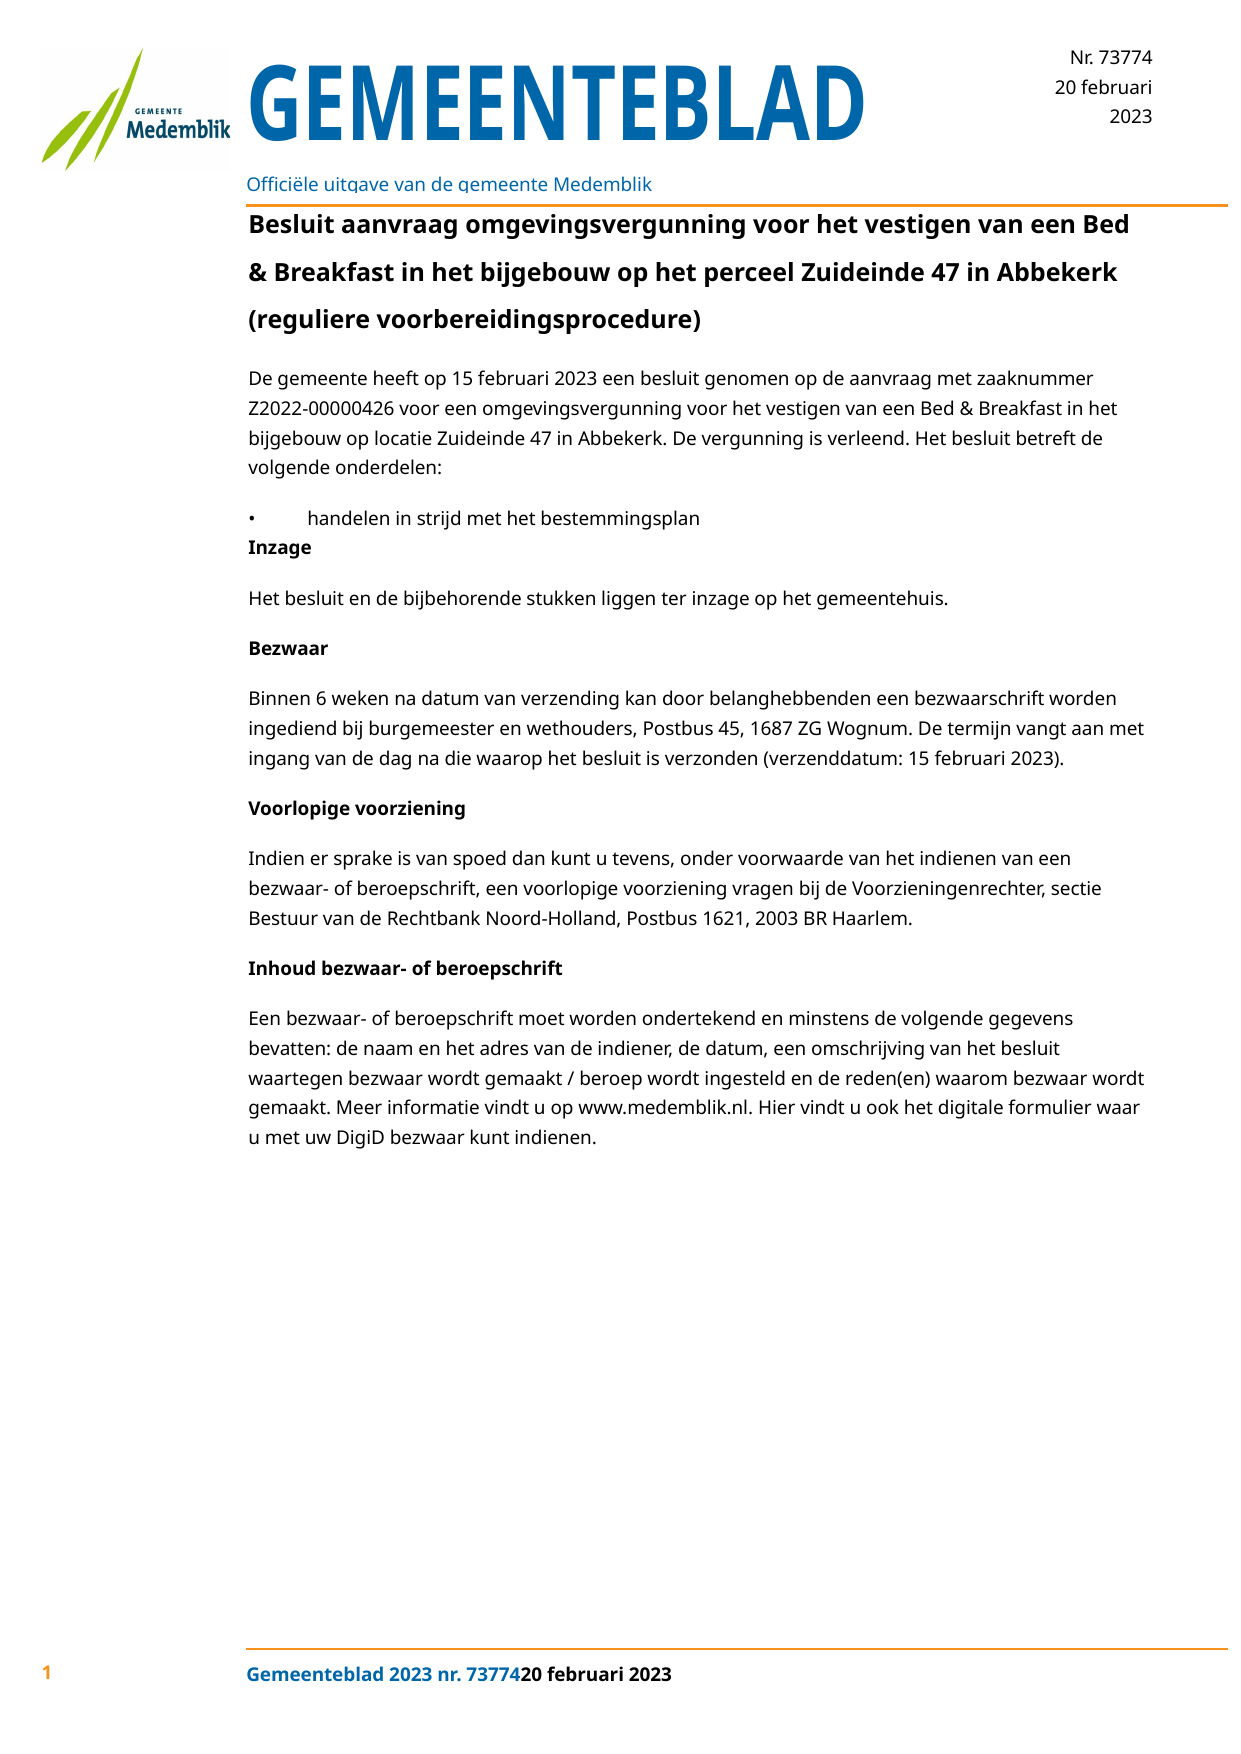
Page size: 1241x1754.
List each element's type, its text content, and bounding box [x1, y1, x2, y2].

text Indien er sprake is van spoed dan kunt u tevens, onder voorwaarde van het indienen van een bezwaar- of beroepschrift, een voorlopige voorziening vragen bij de Voorzieningenrechter, sectie Bestuur van de Rechtbank Noord-Holland, Postbus 1621, 2003 BR Haarlem. [248, 846, 1152, 930]
text Binnen 6 weken na datum van verzending kan door belanghebbenden een bezwaarschrift worden ingediend bij burgemeester en wethouders, Postbus 45, 1687 ZG Wognum. De termijn vangt aan met ingang van de dag na die waarop het besluit is verzonden (verzenddatum: 15 februari 2023). [248, 686, 1152, 770]
text Inzage [248, 534, 1152, 560]
picture [41, 47, 231, 172]
text Een bezwaar- of beroepschrift moet worden ondertekend en minstens de volgende gegevens bevatten: de naam en het adres van de indiener, de datum, een omschrijving van het besluit waartegen bezwaar wordt gemaakt / beroep wordt ingesteld en de reden(en) waarom bezwaar wordt gemaakt. Meer informatie vindt u op www.medemblik.nl. Hier vindt u ook het digitale formulier waar u met uw DigiD bezwaar kunt indienen. [248, 1006, 1152, 1149]
text Besluit aanvraag omgevingsvergunning voor het vestigen van een Bed & Breakfast in het bijgebouw op het perceel Zuideinde 47 in Abbekerk (reguliere voorbereidingsprocedure) [248, 207, 1152, 336]
text Bezwaar [248, 635, 1152, 661]
text Het besluit en de bijbehorende stukken liggen ter inzage op het gemeentehuis. [248, 585, 1152, 610]
text Voorlopige voorziening [248, 795, 1152, 821]
text De gemeente heeft op 15 februari 2023 een besluit genomen op de aanvraag met zaaknummer Z2022-00000426 voor een omgevingsvergunning voor het vestigen van een Bed & Breakfast in het bijgebouw op locatie Zuideinde 47 in Abbekerk. De vergunning is verleend. Het besluit betreft de volgende onderdelen: [248, 366, 1152, 480]
list handelen in strijd met het bestemmingsplan [248, 505, 1152, 530]
text Inhoud bezwaar- of beroepschrift [248, 955, 1152, 981]
